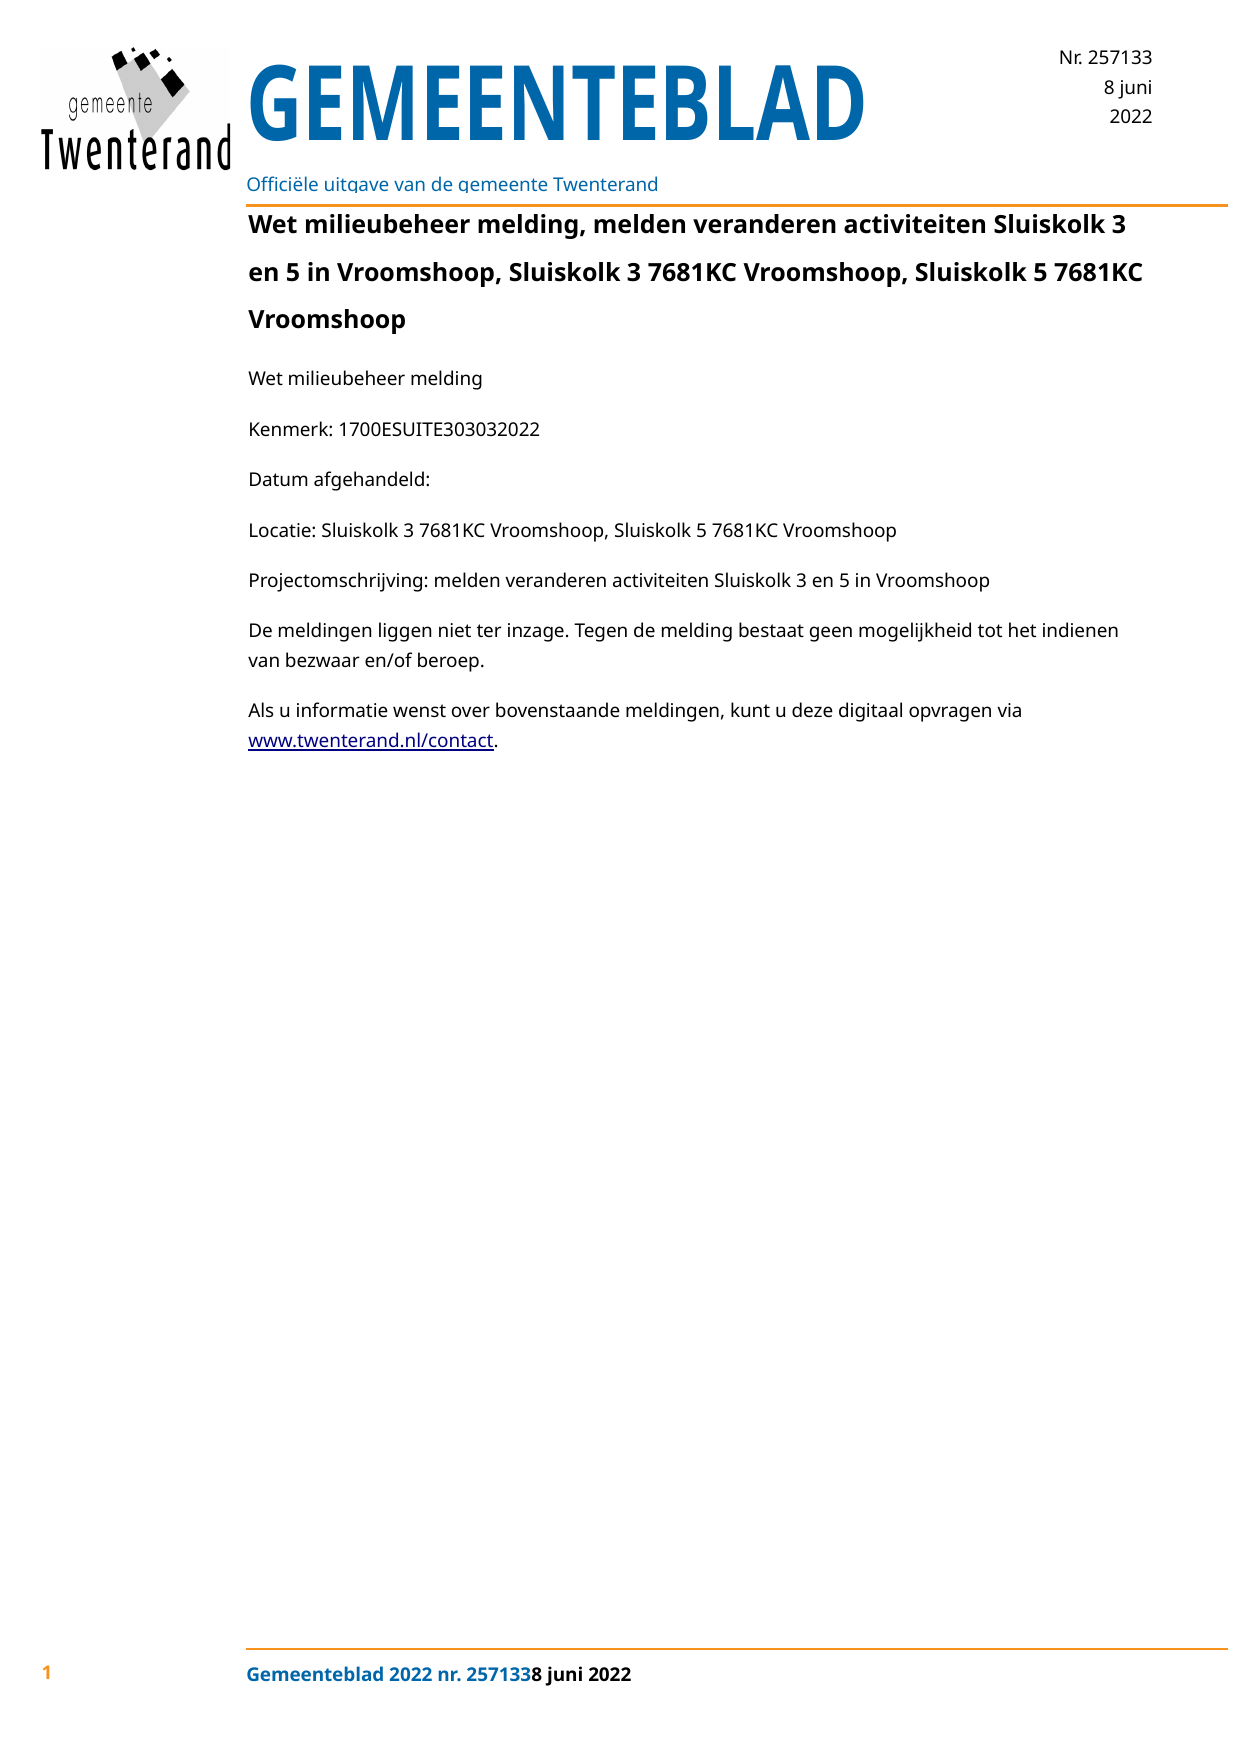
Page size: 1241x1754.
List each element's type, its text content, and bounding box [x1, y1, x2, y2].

text Locatie: Sluiskolk 3 7681KC Vroomshoop, Sluiskolk 5 7681KC Vroomshoop [248, 517, 1152, 542]
text Kenmerk: 1700ESUITE303032022 [248, 416, 1152, 442]
text Datum afgehandeld: [248, 466, 1152, 492]
picture [41, 47, 231, 172]
text Wet milieubeheer melding, melden veranderen activiteiten Sluiskolk 3 en 5 in Vroomshoop, Sluiskolk 3 7681KC Vroomshoop, Sluiskolk 5 7681KC Vroomshoop [248, 207, 1152, 336]
text Projectomschrijving: melden veranderen activiteiten Sluiskolk 3 en 5 in Vroomshoop [248, 567, 1152, 593]
text Als u informatie wenst over bovenstaande meldingen, kunt u deze digitaal opvragen via www.twenterand.nl/contact. [248, 698, 1152, 753]
text De meldingen liggen niet ter inzage. Tegen de melding bestaat geen mogelijkheid tot het indienen van bezwaar en/of beroep. [248, 618, 1152, 673]
text Wet milieubeheer melding [248, 366, 1152, 391]
